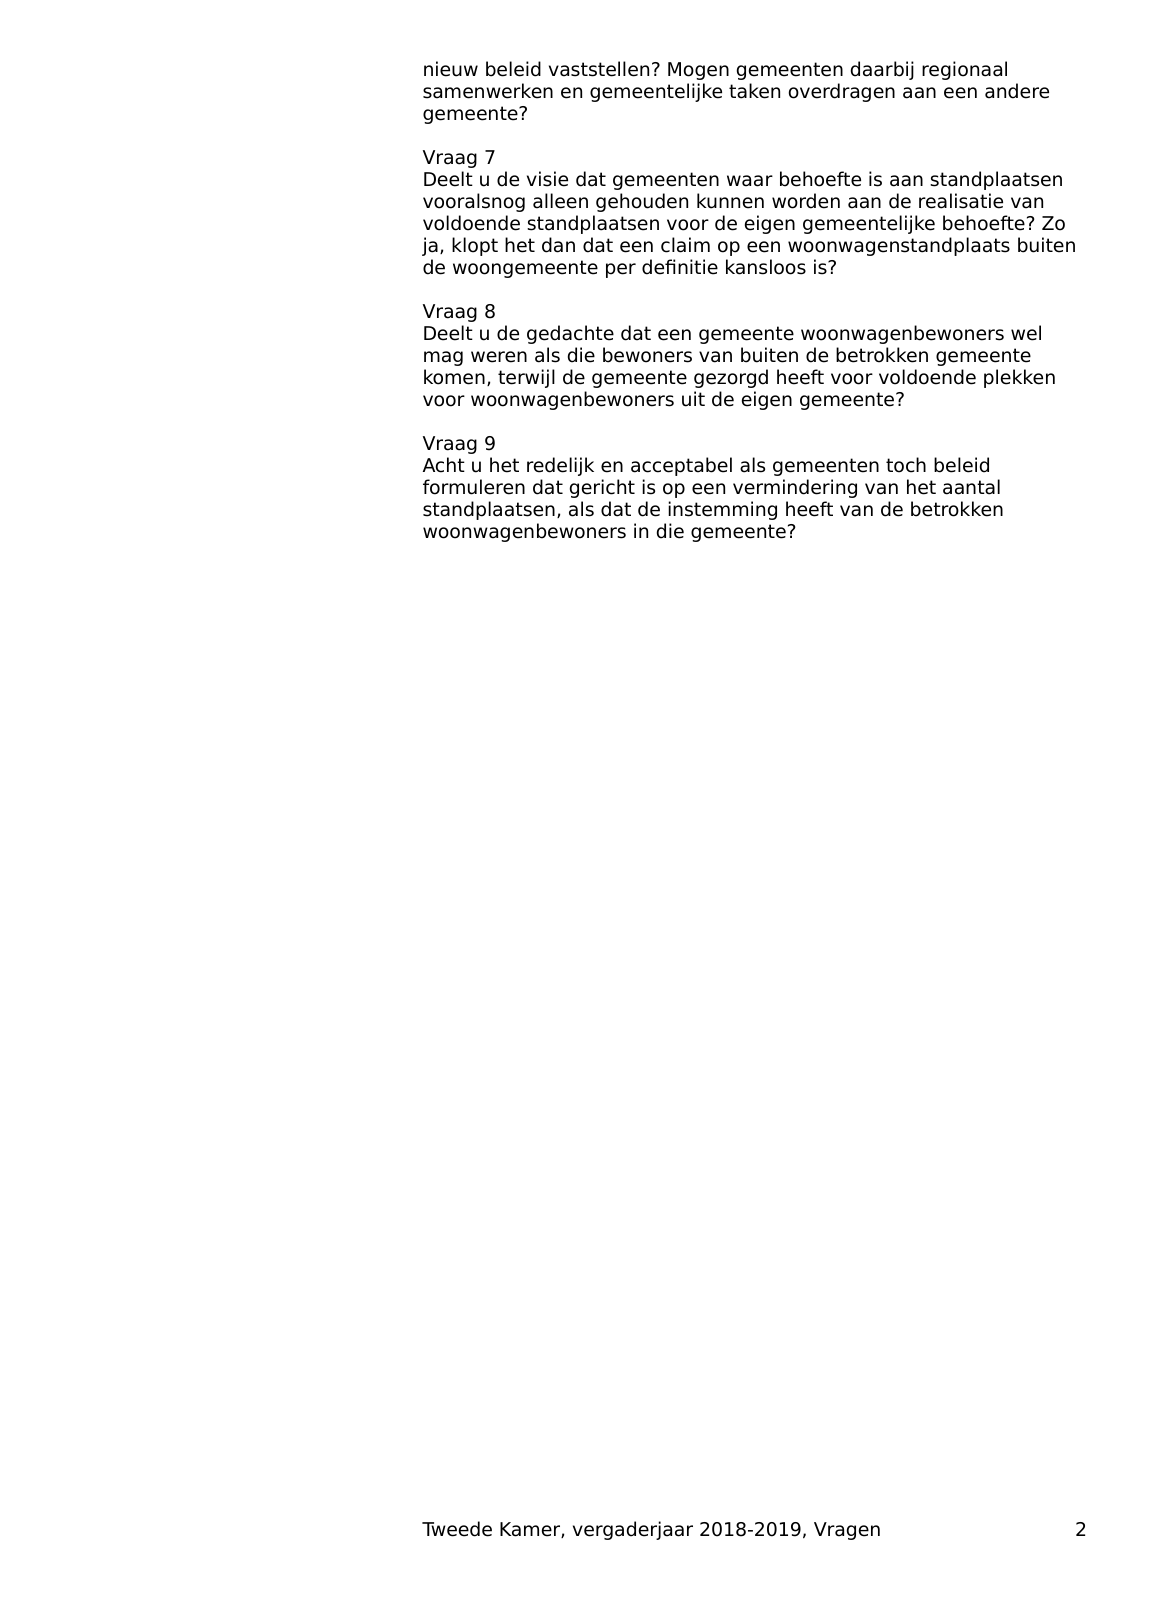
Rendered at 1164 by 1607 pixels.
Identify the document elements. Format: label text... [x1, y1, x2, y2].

text Deelt u de gedachte dat een gemeente woonwagenbewoners wel mag weren als die bewoners van buiten de betrokken gemeente komen, terwijl de gemeente gezorgd heeft voor voldoende plekken voor woonwagenbewoners uit de eigen gemeente? [422, 323, 1087, 411]
text nieuw beleid vaststellen? Mogen gemeenten daarbij regionaal samenwerken en gemeentelijke taken overdragen aan een andere gemeente? [422, 59, 1087, 125]
text Vraag 9 [422, 433, 1087, 455]
text Vraag 7 [422, 147, 1087, 169]
text Vraag 8 [422, 301, 1087, 323]
text Acht u het redelijk en acceptabel als gemeenten toch beleid formuleren dat gericht is op een vermindering van het aantal standplaatsen, als dat de instemming heeft van de betrokken woonwagenbewoners in die gemeente? [422, 455, 1087, 543]
text Deelt u de visie dat gemeenten waar behoefte is aan standplaatsen vooralsnog alleen gehouden kunnen worden aan de realisatie van voldoende standplaatsen voor de eigen gemeentelijke behoefte? Zo ja, klopt het dan dat een claim op een woonwagenstandplaats buiten de woongemeente per definitie kansloos is? [422, 169, 1087, 279]
